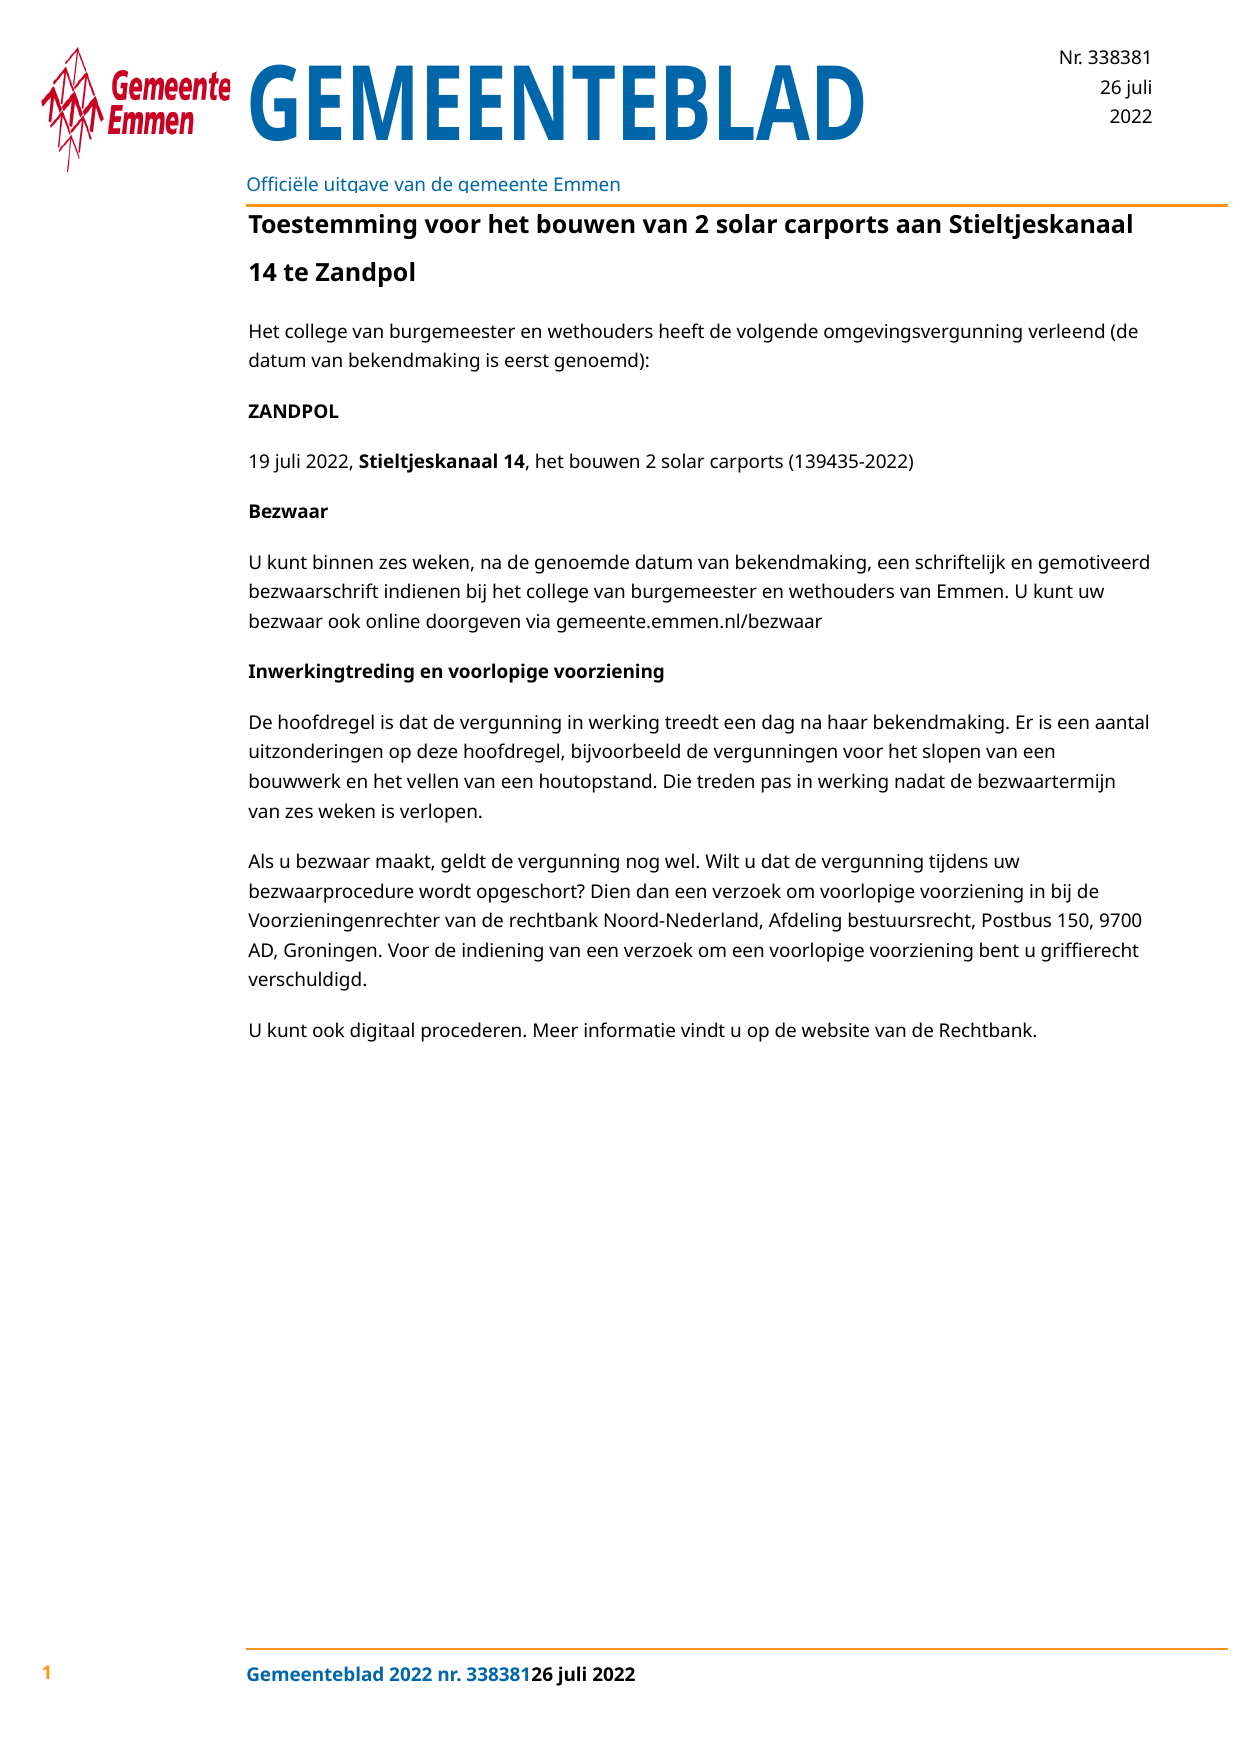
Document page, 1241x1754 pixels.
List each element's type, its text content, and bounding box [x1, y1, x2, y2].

text Inwerkingtreding en voorlopige voorziening [248, 659, 1152, 684]
text 19 juli 2022, Stieltjeskanaal 14, het bouwen 2 solar carports (139435-2022) [248, 448, 1152, 474]
text U kunt ook digitaal procederen. Meer informatie vindt u op de website van de Rechtbank. [248, 1017, 1152, 1043]
text Als u bezwaar maakt, geldt de vergunning nog wel. Wilt u dat de vergunning tijdens uw bezwaarprocedure wordt opgeschort? Dien dan een verzoek om voorlopige voorziening in bij de Voorzieningenrechter van de rechtbank Noord-Nederland, Afdeling bestuursrecht, Postbus 150, 9700 AD, Groningen. Voor de indiening van een verzoek om een voorlopige voorziening bent u griffierecht verschuldigd. [248, 848, 1152, 992]
text De hoofdregel is dat de vergunning in werking treedt een dag na haar bekendmaking. Er is een aantal uitzonderingen op deze hoofdregel, bijvoorbeeld de vergunningen voor het slopen van een bouwwerk en het vellen van een houtopstand. Die treden pas in werking nadat de bezwaartermijn van zes weken is verlopen. [248, 709, 1152, 824]
text U kunt binnen zes weken, na de genoemde datum van bekendmaking, een schriftelijk en gemotiveerd bezwaarschrift indienen bij het college van burgemeester en wethouders van Emmen. U kunt uw bezwaar ook online doorgeven via gemeente.emmen.nl/bezwaar [248, 549, 1152, 634]
text Het college van burgemeester en wethouders heeft de volgende omgevingsvergunning verleend (de datum van bekendmaking is eerst genoemd): [248, 318, 1152, 373]
picture [41, 47, 231, 172]
text Toestemming voor het bouwen van 2 solar carports aan Stieltjeskanaal 14 te Zandpol [248, 207, 1152, 288]
text ZANDPOL [248, 398, 1152, 424]
text Bezwaar [248, 499, 1152, 524]
